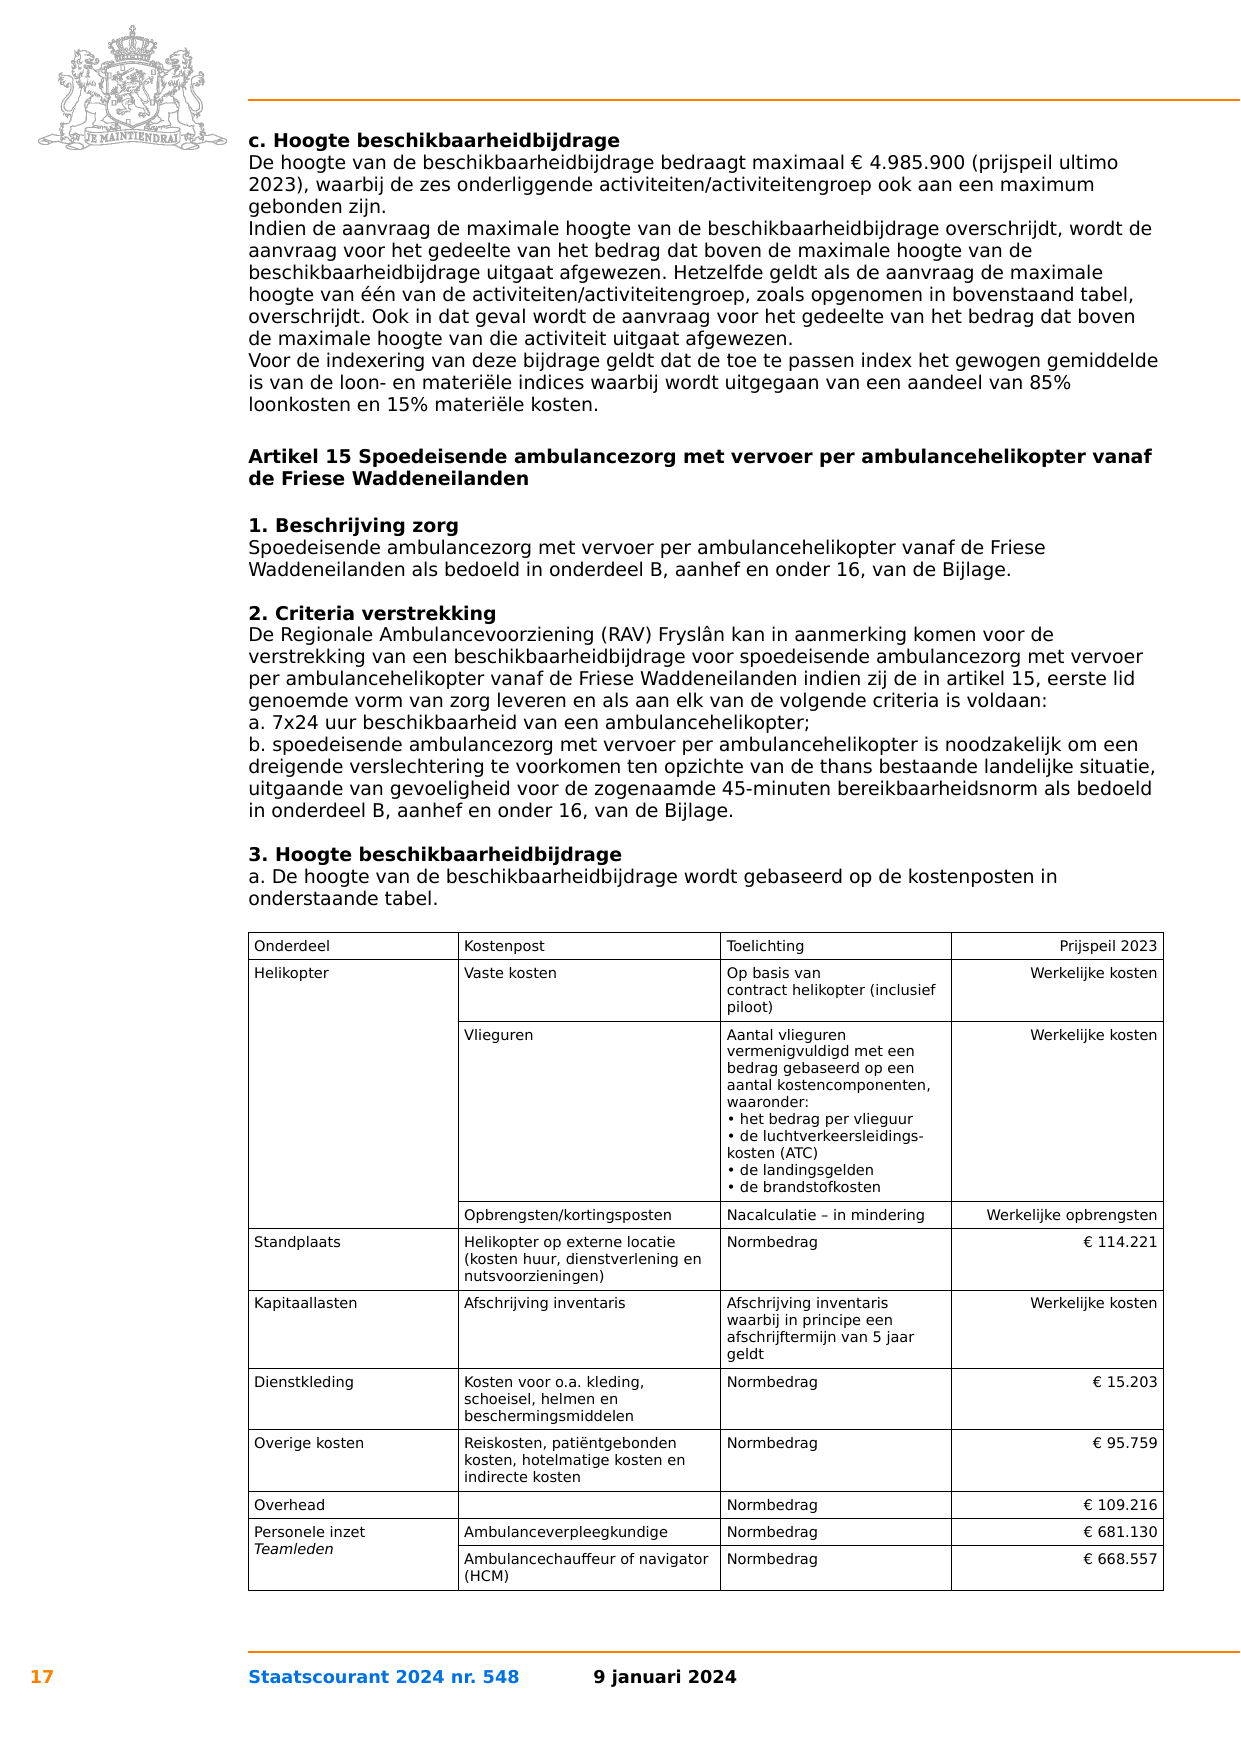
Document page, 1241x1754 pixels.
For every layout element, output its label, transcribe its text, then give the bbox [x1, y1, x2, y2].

table_cell Personele inzet Teamleden [249, 1519, 458, 1590]
table_header Prijspeil 2023 [952, 933, 1163, 959]
subtitle 1. Beschrijving zorg [248, 514, 1163, 537]
table_cell Normbedrag [721, 1369, 951, 1429]
table_cell Overhead [249, 1492, 458, 1518]
text a. De hoogte van de beschikbaarheidbijdrage wordt gebaseerd op de kostenposten in onderstaande tabel. [248, 866, 1163, 910]
subtitle 2. Criteria verstrekking [248, 602, 1163, 624]
table_cell Helikopter [249, 960, 458, 1228]
table_cell € 109.216 [952, 1492, 1163, 1518]
text De hoogte van de beschikbaarheidbijdrage bedraagt maximaal € 4.985.900 (prijspeil ultimo 2023), waarbij de zes onderliggende activiteiten/activiteitengroep ook aan een maximum gebonden zijn. [248, 152, 1163, 218]
table_cell Vlieguren [459, 1022, 720, 1201]
text Spoedeisende ambulancezorg met vervoer per ambulancehelikopter vanaf de Friese Waddeneilanden als bedoeld in onderdeel B, aanhef en onder 16, van de Bijlage. [248, 537, 1163, 581]
table_cell Aantal vlieguren vermenigvuldigd met een bedrag gebaseerd op een aantal kostencomponenten, waaronder: • het bedrag per vlieguur • de luchtverkeersleidings-kosten (ATC) • de landingsgelden • de brandstofkosten [721, 1022, 951, 1201]
table_cell Nacalculatie – in mindering [721, 1202, 951, 1228]
table_cell € 95.759 [952, 1430, 1163, 1491]
table_cell Ambulancechauffeur of navigator (HCM) [459, 1546, 720, 1590]
table_cell Normbedrag [721, 1519, 951, 1545]
text Indien de aanvraag de maximale hoogte van de beschikbaarheidbijdrage overschrijdt, wordt de aanvraag voor het gedeelte van het bedrag dat boven de maximale hoogte van de beschikbaarheidbijdrage uitgaat afgewezen. Hetzelfde geldt als de aanvraag de maximale hoogte van één van de activiteiten/activiteitengroep, zoals opgenomen in bovenstaand tabel, overschrijdt. Ook in dat geval wordt de aanvraag voor het gedeelte van het bedrag dat boven de maximale hoogte van die activiteit uitgaat afgewezen. [248, 218, 1163, 350]
table_cell Dienstkleding [249, 1369, 458, 1429]
table_cell Werkelijke kosten [952, 1022, 1163, 1201]
subtitle Artikel 15 Spoedeisende ambulancezorg met vervoer per ambulancehelikopter vanaf de Friese Waddeneilanden [248, 446, 1163, 489]
table_cell Normbedrag [721, 1492, 951, 1518]
table_cell Werkelijke kosten [952, 960, 1163, 1021]
table_cell Reiskosten, patiëntgebonden kosten, hotelmatige kosten en indirecte kosten [459, 1430, 720, 1491]
table_cell € 114.221 [952, 1229, 1163, 1289]
table_cell Vaste kosten [459, 960, 720, 1021]
table_header Toelichting [721, 933, 951, 959]
table_cell Ambulanceverpleegkundige [459, 1519, 720, 1545]
table_cell Werkelijke opbrengsten [952, 1202, 1163, 1228]
table_cell Normbedrag [721, 1546, 951, 1590]
picture [38, 25, 227, 150]
table_cell € 668.557 [952, 1546, 1163, 1590]
table_cell € 681.130 [952, 1519, 1163, 1545]
subtitle 3. Hoogte beschikbaarheidbijdrage [248, 844, 1163, 866]
text b. spoedeisende ambulancezorg met vervoer per ambulancehelikopter is noodzakelijk om een dreigende verslechtering te voorkomen ten opzichte van de thans bestaande landelijke situatie, uitgaande van gevoeligheid voor de zogenaamde 45-minuten bereikbaarheidsnorm als bedoeld in onderdeel B, aanhef en onder 16, van de Bijlage. [248, 734, 1163, 822]
text a. 7x24 uur beschikbaarheid van een ambulancehelikopter; [248, 712, 1163, 734]
table_cell [459, 1492, 720, 1518]
table_header Onderdeel [249, 933, 458, 959]
table_cell Helikopter op externe locatie (kosten huur, dienstverlening en nutsvoorzieningen) [459, 1229, 720, 1289]
table_cell Afschrijving inventaris [459, 1291, 720, 1368]
table_cell Standplaats [249, 1229, 458, 1289]
table_cell Kapitaallasten [249, 1291, 458, 1368]
text De Regionale Ambulancevoorziening (RAV) Fryslân kan in aanmerking komen voor de verstrekking van een beschikbaarheidbijdrage voor spoedeisende ambulancezorg met vervoer per ambulancehelikopter vanaf de Friese Waddeneilanden indien zij de in artikel 15, eerste lid genoemde vorm van zorg leveren en als aan elk van de volgende criteria is voldaan: [248, 624, 1163, 712]
table_cell Opbrengsten/kortingsposten [459, 1202, 720, 1228]
table_header Kostenpost [459, 933, 720, 959]
table_cell € 15.203 [952, 1369, 1163, 1429]
table_cell Op basis van contract helikopter (inclusief piloot) [721, 960, 951, 1021]
table_cell Normbedrag [721, 1430, 951, 1491]
table_cell Kosten voor o.a. kleding, schoeisel, helmen en beschermingsmiddelen [459, 1369, 720, 1429]
table_cell Werkelijke kosten [952, 1291, 1163, 1368]
table_cell Afschrijving inventaris waarbij in principe een afschrijftermijn van 5 jaar geldt [721, 1291, 951, 1368]
table_cell Overige kosten [249, 1430, 458, 1491]
table_cell Normbedrag [721, 1229, 951, 1289]
subtitle c. Hoogte beschikbaarheidbijdrage [248, 130, 1163, 152]
text Voor de indexering van deze bijdrage geldt dat de toe te passen index het gewogen gemiddelde is van de loon- en materiële indices waarbij wordt uitgegaan van een aandeel van 85% loonkosten en 15% materiële kosten. [248, 350, 1163, 416]
